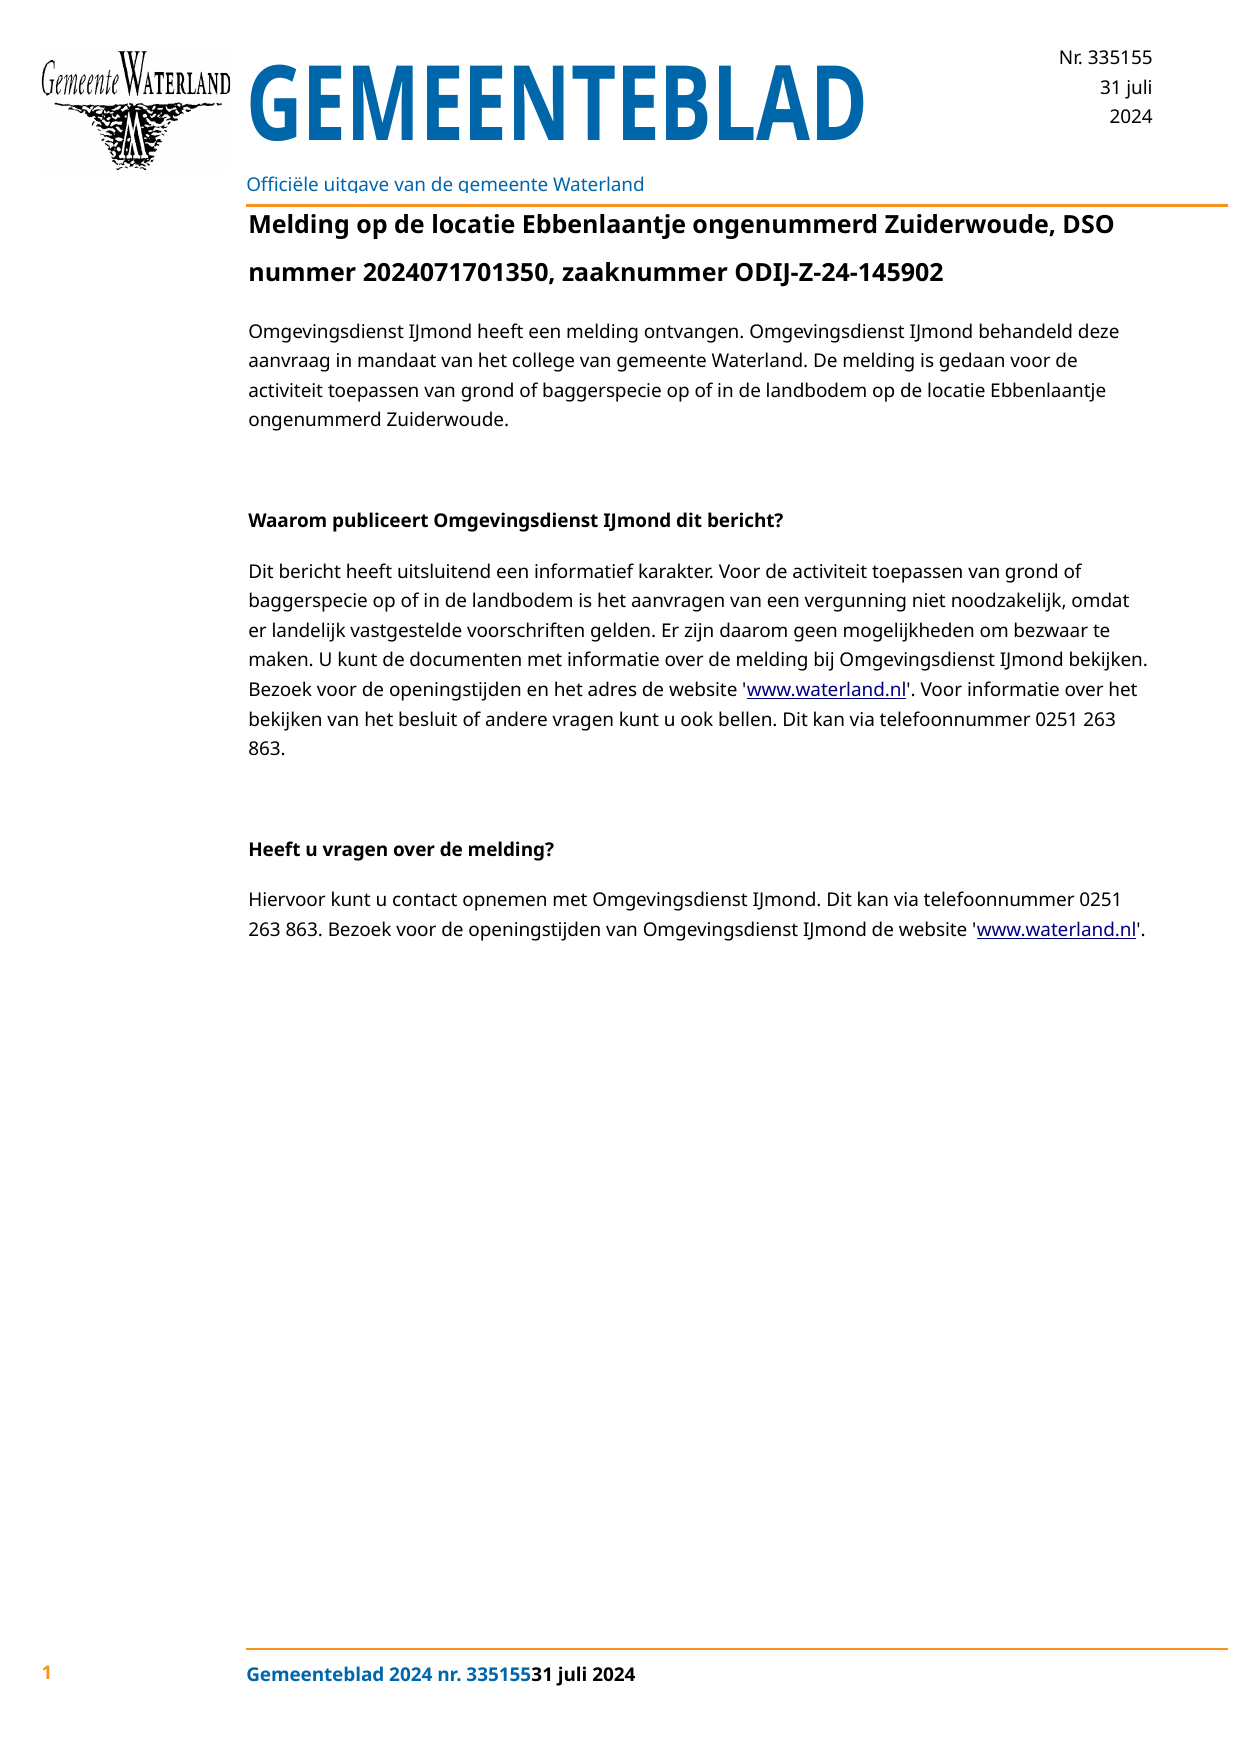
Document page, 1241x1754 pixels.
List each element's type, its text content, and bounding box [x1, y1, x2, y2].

text Waarom publiceert Omgevingsdienst IJmond dit bericht? [248, 507, 1152, 533]
text Hiervoor kunt u contact opnemen met Omgevingsdienst IJmond. Dit kan via telefoonnummer 0251 263 863. Bezoek voor de openingstijden van Omgevingsdienst IJmond de website 'www.waterland.nl'. [248, 887, 1152, 942]
text Heeft u vragen over de melding? [248, 836, 1152, 862]
picture [41, 47, 231, 172]
text Dit bericht heeft uitsluitend een informatief karakter. Voor de activiteit toepassen van grond of baggerspecie op of in de landbodem is het aanvragen van een vergunning niet noodzakelijk, omdat er landelijk vastgestelde voorschriften gelden. Er zijn daarom geen mogelijkheden om bezwaar te maken. U kunt de documenten met informatie over de melding bij Omgevingsdienst IJmond bekijken. Bezoek voor de openingstijden en het adres de website 'www.waterland.nl'. Voor informatie over het bekijken van het besluit of andere vragen kunt u ook bellen. Dit kan via telefoonnummer 0251 263 863. [248, 558, 1152, 761]
text Melding op de locatie Ebbenlaantje ongenummerd Zuiderwoude, DSO nummer 2024071701350, zaaknummer ODIJ-Z-24-145902 [248, 207, 1152, 288]
text Omgevingsdienst IJmond heeft een melding ontvangen. Omgevingsdienst IJmond behandeld deze aanvraag in mandaat van het college van gemeente Waterland. De melding is gedaan voor de activiteit toepassen van grond of baggerspecie op of in de landbodem op de locatie Ebbenlaantje ongenummerd Zuiderwoude. [248, 318, 1152, 432]
